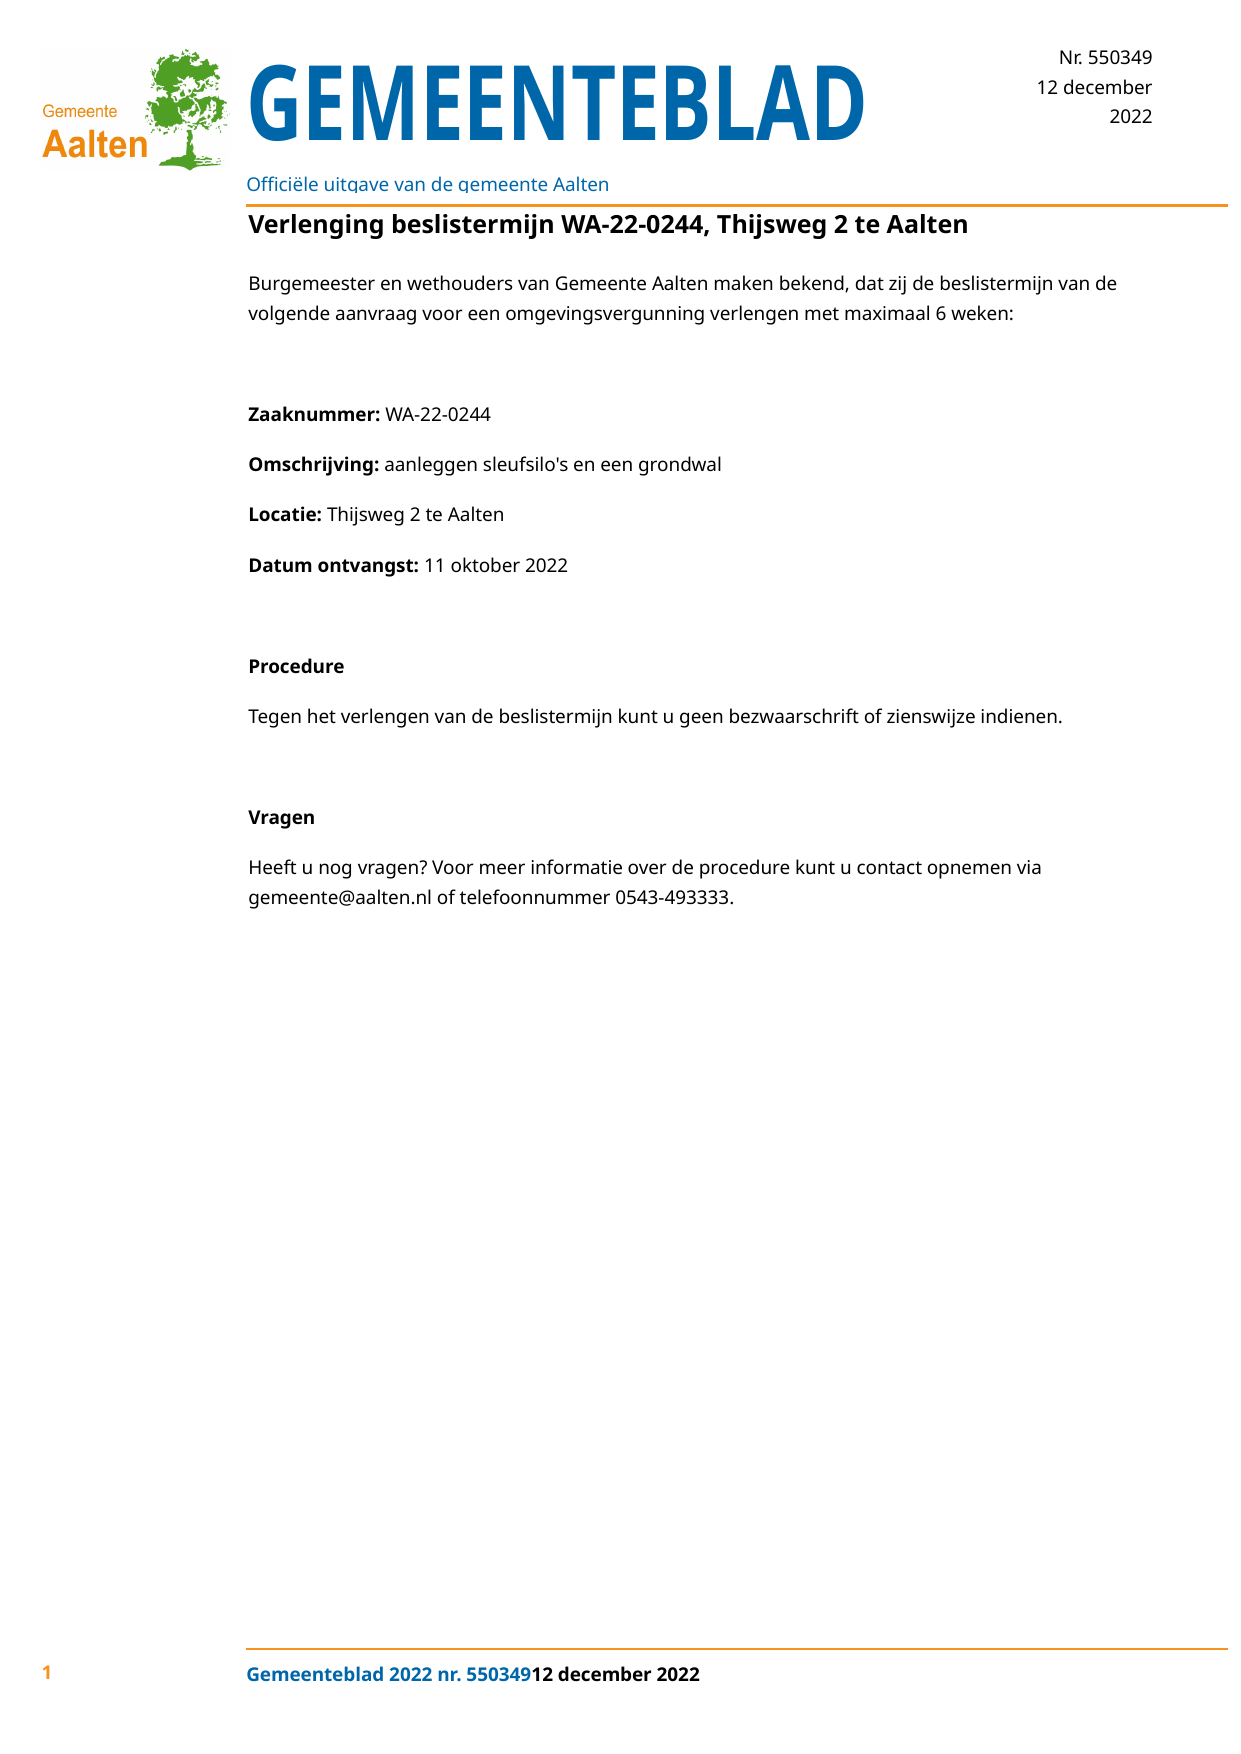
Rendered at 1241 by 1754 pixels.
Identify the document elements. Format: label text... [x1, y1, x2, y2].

text Zaaknummer: WA-22-0244 [248, 401, 1152, 426]
text Procedure [248, 653, 1152, 678]
text Heeft u nog vragen? Voor meer informatie over de procedure kunt u contact opnemen via gemeente@aalten.nl of telefoonnummer 0543-493333. [248, 854, 1152, 910]
text Vragen [248, 804, 1152, 830]
text Datum ontvangst: 11 oktober 2022 [248, 552, 1152, 578]
text Verlenging beslistermijn WA-22-0244, Thijsweg 2 te Aalten [248, 207, 1152, 241]
picture [41, 47, 231, 172]
text Omschrijving: aanleggen sleufsilo's en een grondwal [248, 451, 1152, 477]
text Tegen het verlengen van de beslistermijn kunt u geen bezwaarschrift of zienswijze indienen. [248, 703, 1152, 729]
text Burgemeester en wethouders van Gemeente Aalten maken bekend, dat zij de beslistermijn van de volgende aanvraag voor een omgevingsvergunning verlengen met maximaal 6 weken: [248, 270, 1152, 326]
text Locatie: Thijsweg 2 te Aalten [248, 502, 1152, 527]
